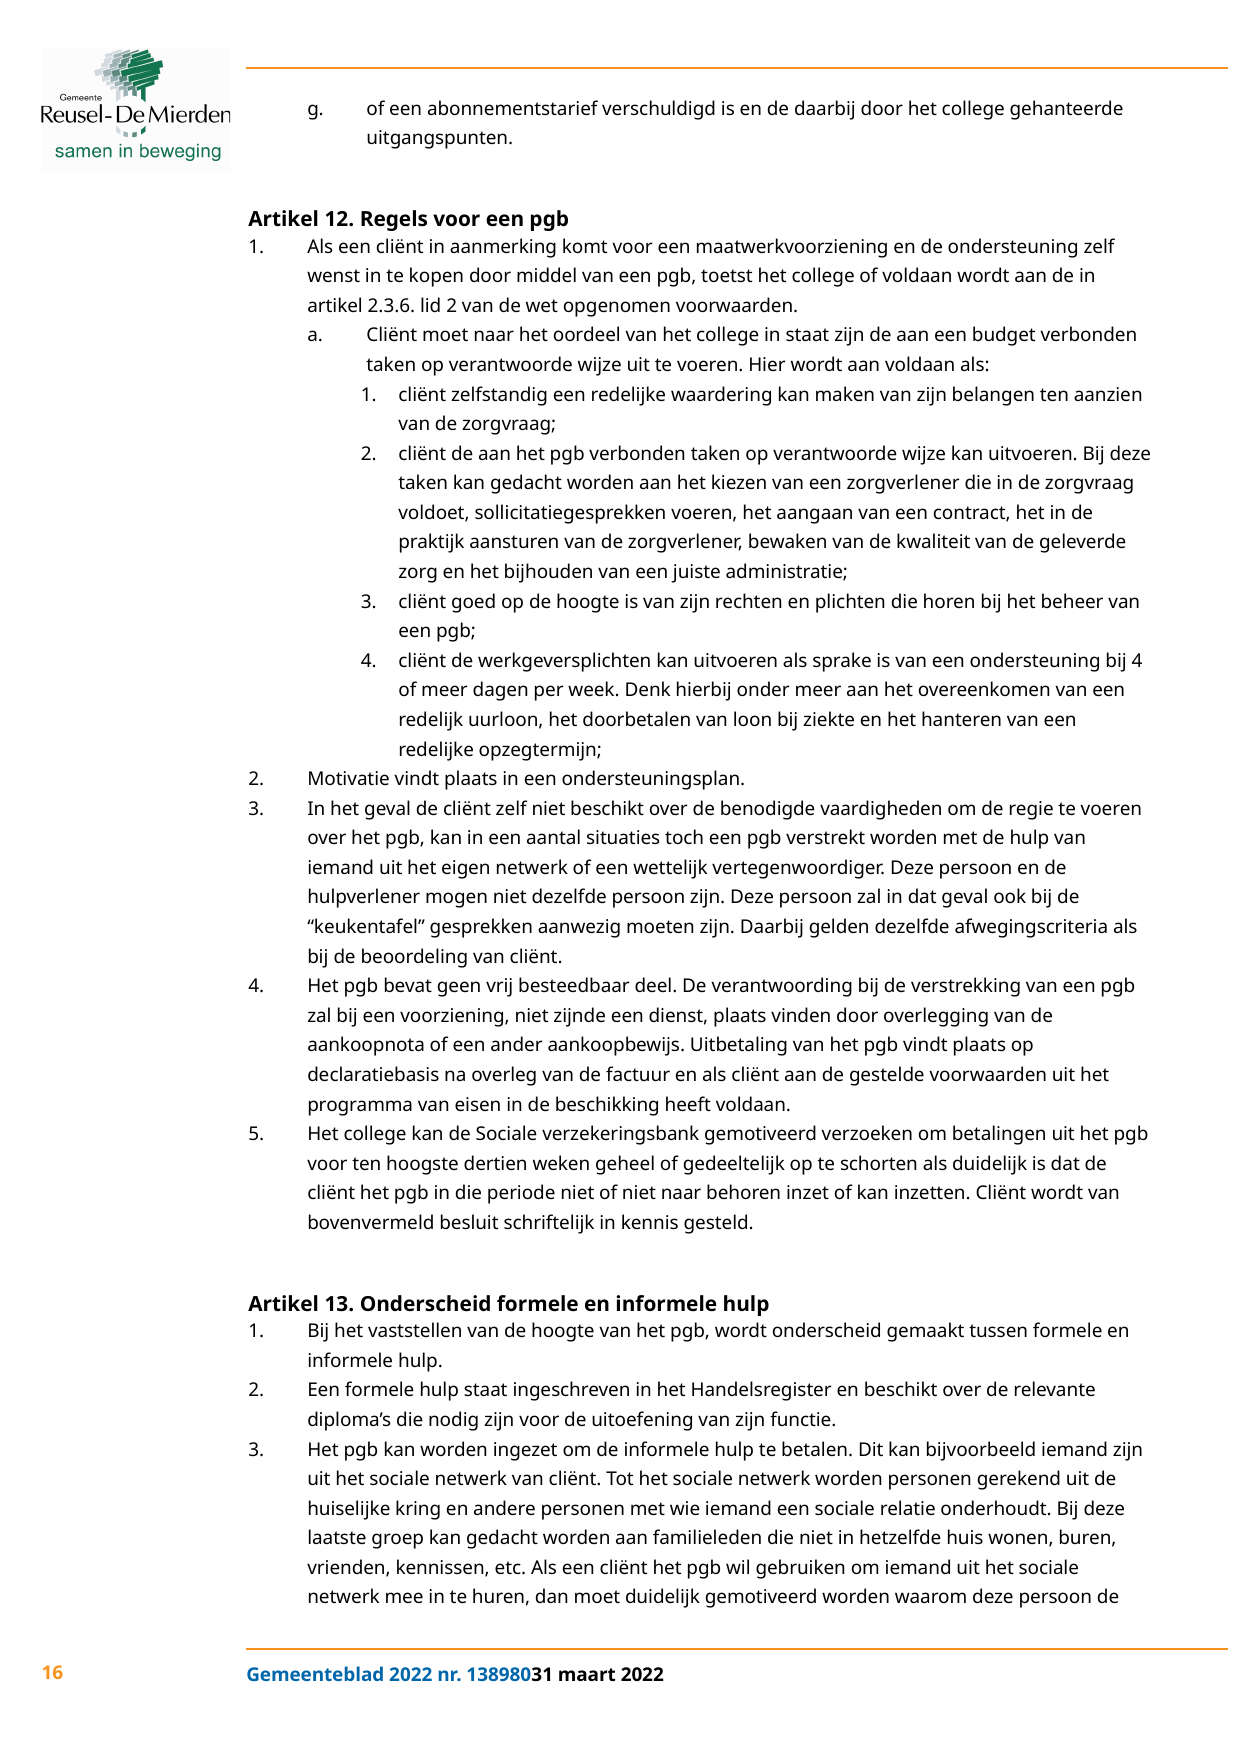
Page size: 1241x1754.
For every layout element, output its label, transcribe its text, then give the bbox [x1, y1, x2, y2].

list Het college kan de Sociale verzekeringsbank gemotiveerd verzoeken om betalingen uit het pgb voor ten hoogste dertien weken geheel of gedeeltelijk op te schorten als duidelijk is dat de cliënt het pgb in die periode niet of niet naar behoren inzet of kan inzetten. Cliënt wordt van bovenvermeld besluit schriftelijk in kennis gesteld. [248, 1120, 1152, 1235]
list cliënt de aan het pgb verbonden taken op verantwoorde wijze kan uitvoeren. Bij deze taken kan gedacht worden aan het kiezen van een zorgverlener die in de zorgvraag voldoet, sollicitatiegesprekken voeren, het aangaan van een contract, het in de praktijk aansturen van de zorgverlener, bewaken van de kwaliteit van de geleverde zorg en het bijhouden van een juiste administratie; [361, 440, 1152, 584]
list Motivatie vindt plaats in een ondersteuningsplan. [248, 765, 1152, 791]
list Cliënt moet naar het oordeel van het college in staat zijn de aan een budget verbonden taken op verantwoorde wijze uit te voeren. Hier wordt aan voldaan als: [307, 322, 1152, 377]
list Bij het vaststellen van de hoogte van het pgb, wordt onderscheid gemaakt tussen formele en informele hulp. [248, 1317, 1152, 1373]
list cliënt de werkgeversplichten kan uitvoeren als sprake is van een ondersteuning bij 4 of meer dagen per week. Denk hierbij onder meer aan het overeenkomen van een redelijk uurloon, het doorbetalen van loon bij ziekte en het hanteren van een redelijke opzegtermijn; [361, 647, 1152, 761]
list In het geval de cliënt zelf niet beschikt over de benodigde vaardigheden om de regie te voeren over het pgb, kan in een aantal situaties toch een pgb verstrekt worden met de hulp van iemand uit het eigen netwerk of een wettelijk vertegenwoordiger. Deze persoon en de hulpverlener mogen niet dezelfde persoon zijn. Deze persoon zal in dat geval ook bij de “keukentafel” gesprekken aanwezig moeten zijn. Daarbij gelden dezelfde afwegingscriteria als bij de beoordeling van cliënt. [248, 795, 1152, 968]
text Artikel 13. Onderscheid formele en informele hulp [248, 1289, 1152, 1317]
text Artikel 12. Regels voor een pgb [248, 204, 1152, 233]
list Een formele hulp staat ingeschreven in het Handelsregister en beschikt over de relevante diploma’s die nodig zijn voor de uitoefening van zijn functie. [248, 1377, 1152, 1432]
list of een abonnementstarief verschuldigd is en de daarbij door het college gehanteerde uitgangspunten. [307, 95, 1152, 150]
list cliënt goed op de hoogte is van zijn rechten en plichten die horen bij het beheer van een pgb; [361, 588, 1152, 643]
list Het pgb bevat geen vrij besteedbaar deel. De verantwoording bij de verstrekking van een pgb zal bij een voorziening, niet zijnde een dienst, plaats vinden door overlegging van de aankoopnota of een ander aankoopbewijs. Uitbetaling van het pgb vindt plaats op declaratiebasis na overleg van de factuur en als cliënt aan de gestelde voorwaarden uit het programma van eisen in de beschikking heeft voldaan. [248, 972, 1152, 1116]
list Het pgb kan worden ingezet om de informele hulp te betalen. Dit kan bijvoorbeeld iemand zijn uit het sociale netwerk van cliënt. Tot het sociale netwerk worden personen gerekend uit de huiselijke kring en andere personen met wie iemand een sociale relatie onderhoudt. Bij deze laatste groep kan gedacht worden aan familieleden die niet in hetzelfde huis wonen, buren, vrienden, kennissen, etc. Als een cliënt het pgb wil gebruiken om iemand uit het sociale netwerk mee in te huren, dan moet duidelijk gemotiveerd worden waarom deze persoon de [248, 1436, 1152, 1609]
list cliënt zelfstandig een redelijke waardering kan maken van zijn belangen ten aanzien van de zorgvraag; [361, 381, 1152, 436]
list Als een cliënt in aanmerking komt voor een maatwerkvoorziening en de ondersteuning zelf wenst in te kopen door middel van een pgb, toetst het college of voldaan wordt aan de in artikel 2.3.6. lid 2 van de wet opgenomen voorwaarden. [248, 233, 1152, 318]
picture [41, 47, 231, 172]
